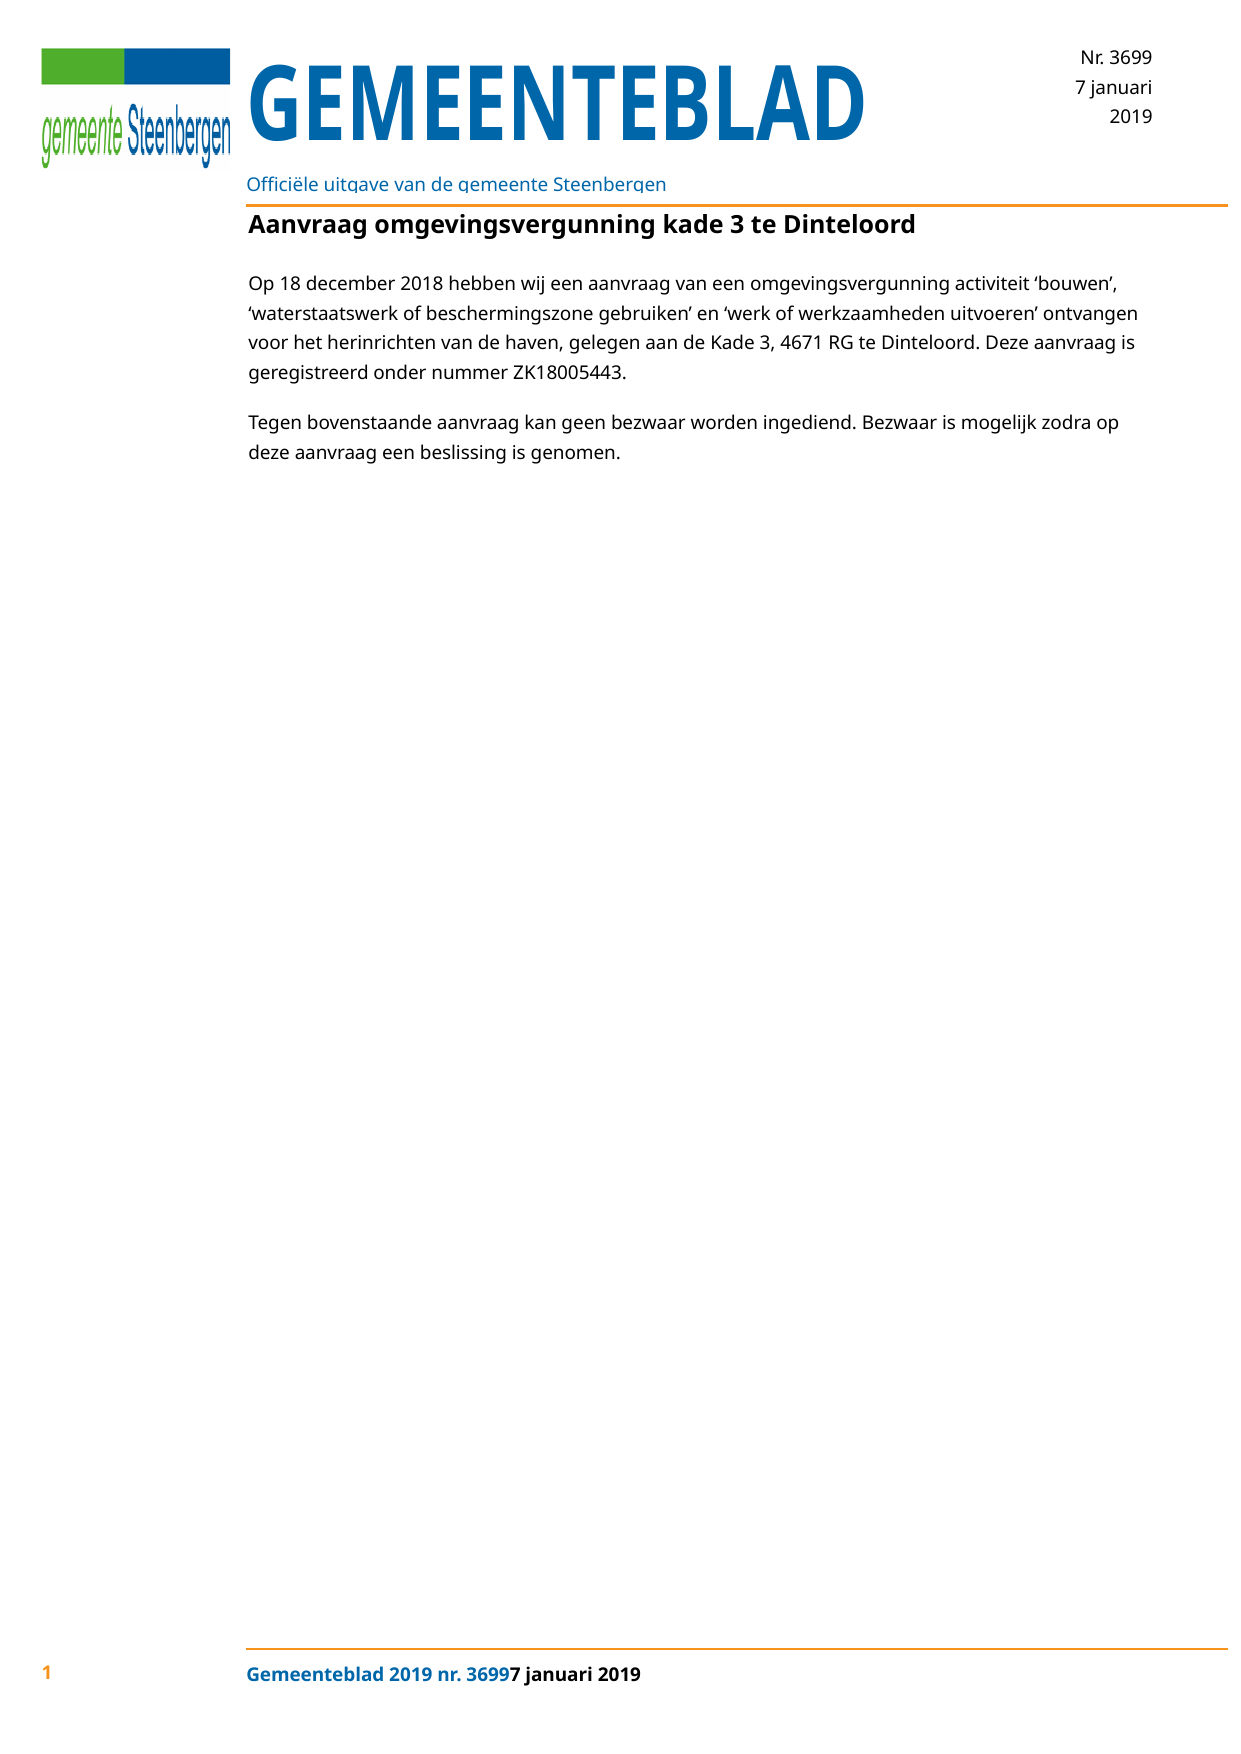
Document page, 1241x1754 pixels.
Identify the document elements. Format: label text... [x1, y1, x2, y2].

text Tegen bovenstaande aanvraag kan geen bezwaar worden ingediend. Bezwaar is mogelijk zodra op deze aanvraag een beslissing is genomen. [248, 409, 1152, 465]
text Op 18 december 2018 hebben wij een aanvraag van een omgevingsvergunning activiteit ‘bouwen’, ‘waterstaatswerk of beschermingszone gebruiken’ en ‘werk of werkzaamheden uitvoeren’ ontvangen voor het herinrichten van de haven, gelegen aan de Kade 3, 4671 RG te Dinteloord. Deze aanvraag is geregistreerd onder nummer ZK18005443. [248, 270, 1152, 385]
picture [41, 47, 231, 172]
text Aanvraag omgevingsvergunning kade 3 te Dinteloord [248, 207, 1152, 241]
